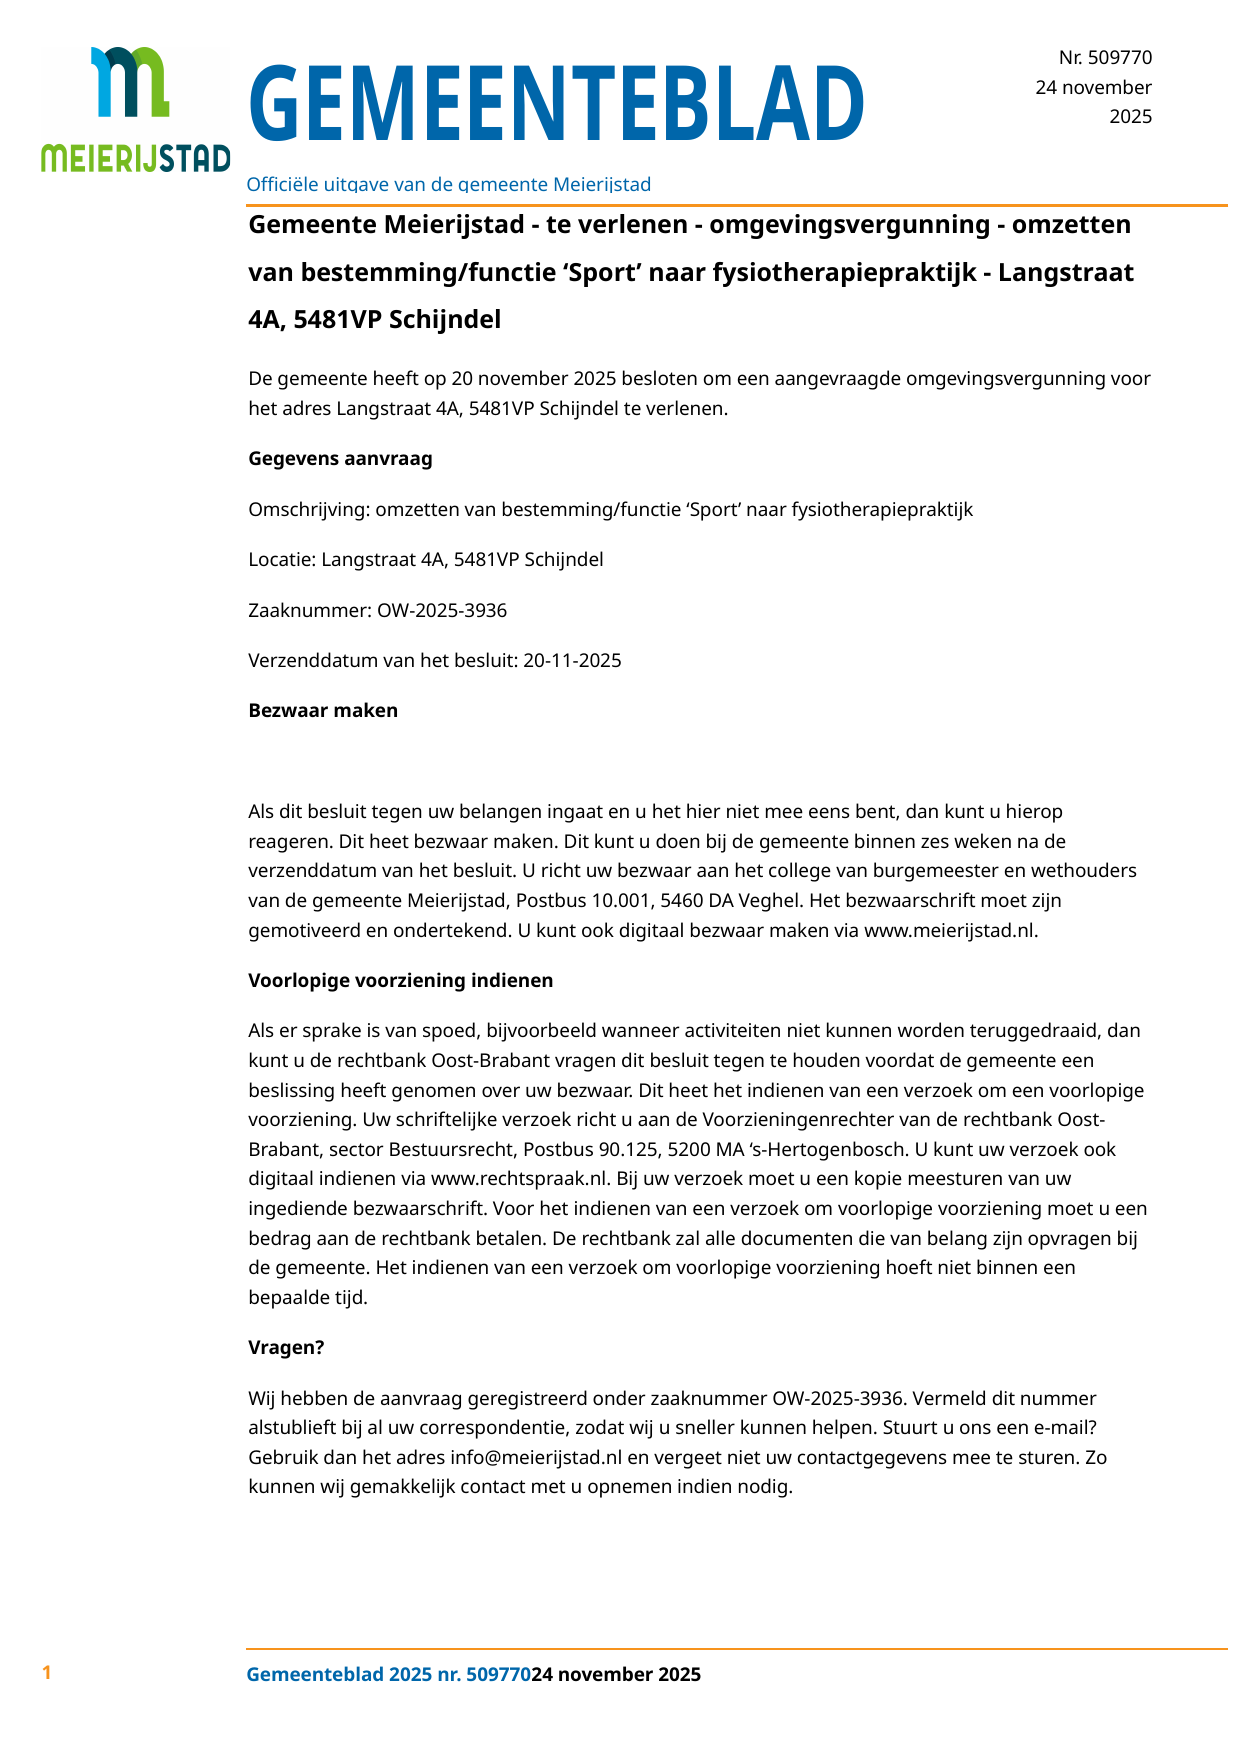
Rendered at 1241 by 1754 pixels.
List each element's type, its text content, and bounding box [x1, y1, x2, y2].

text Gemeente Meierijstad - te verlenen - omgevingsvergunning - omzetten van bestemming/functie ‘Sport’ naar fysiotherapiepraktijk - Langstraat 4A, 5481VP Schijndel [248, 207, 1152, 336]
picture [41, 47, 231, 172]
text Wij hebben de aanvraag geregistreerd onder zaaknummer OW-2025-3936. Vermeld dit nummer alstublieft bij al uw correspondentie, zodat wij u sneller kunnen helpen. Stuurt u ons een e-mail? Gebruik dan het adres info@meierijstad.nl en vergeet niet uw contactgegevens mee te sturen. Zo kunnen wij gemakkelijk contact met u opnemen indien nodig. [248, 1385, 1152, 1499]
text Zaaknummer: OW-2025-3936 [248, 597, 1152, 622]
text De gemeente heeft op 20 november 2025 besloten om een aangevraagde omgevingsvergunning voor het adres Langstraat 4A, 5481VP Schijndel te verlenen. [248, 366, 1152, 421]
text Locatie: Langstraat 4A, 5481VP Schijndel [248, 546, 1152, 572]
text Omschrijving: omzetten van bestemming/functie ‘Sport’ naar fysiotherapiepraktijk [248, 496, 1152, 522]
text Verzenddatum van het besluit: 20-11-2025 [248, 647, 1152, 673]
text Gegevens aanvraag [248, 446, 1152, 471]
text Als er sprake is van spoed, bijvoorbeeld wanneer activiteiten niet kunnen worden teruggedraaid, dan kunt u de rechtbank Oost-Brabant vragen dit besluit tegen te houden voordat de gemeente een beslissing heeft genomen over uw bezwaar. Dit heet het indienen van een verzoek om een voorlopige voorziening. Uw schriftelijke verzoek richt u aan de Voorzieningenrechter van de rechtbank Oost-Brabant, sector Bestuursrecht, Postbus 90.125, 5200 MA ‘s-Hertogenbosch. U kunt uw verzoek ook digitaal indienen via www.rechtspraak.nl. Bij uw verzoek moet u een kopie meesturen van uw ingediende bezwaarschrift. Voor het indienen van een verzoek om voorlopige voorziening moet u een bedrag aan de rechtbank betalen. De rechtbank zal alle documenten die van belang zijn opvragen bij de gemeente. Het indienen van een verzoek om voorlopige voorziening hoeft niet binnen een bepaalde tijd. [248, 1018, 1152, 1309]
text Bezwaar maken [248, 698, 1152, 723]
text Vragen? [248, 1334, 1152, 1360]
text Als dit besluit tegen uw belangen ingaat en u het hier niet mee eens bent, dan kunt u hierop reageren. Dit heet bezwaar maken. Dit kunt u doen bij de gemeente binnen zes weken na de verzenddatum van het besluit. U richt uw bezwaar aan het college van burgemeester en wethouders van de gemeente Meierijstad, Postbus 10.001, 5460 DA Veghel. Het bezwaarschrift moet zijn gemotiveerd en ondertekend. U kunt ook digitaal bezwaar maken via www.meierijstad.nl. [248, 798, 1152, 942]
text Voorlopige voorziening indienen [248, 967, 1152, 993]
